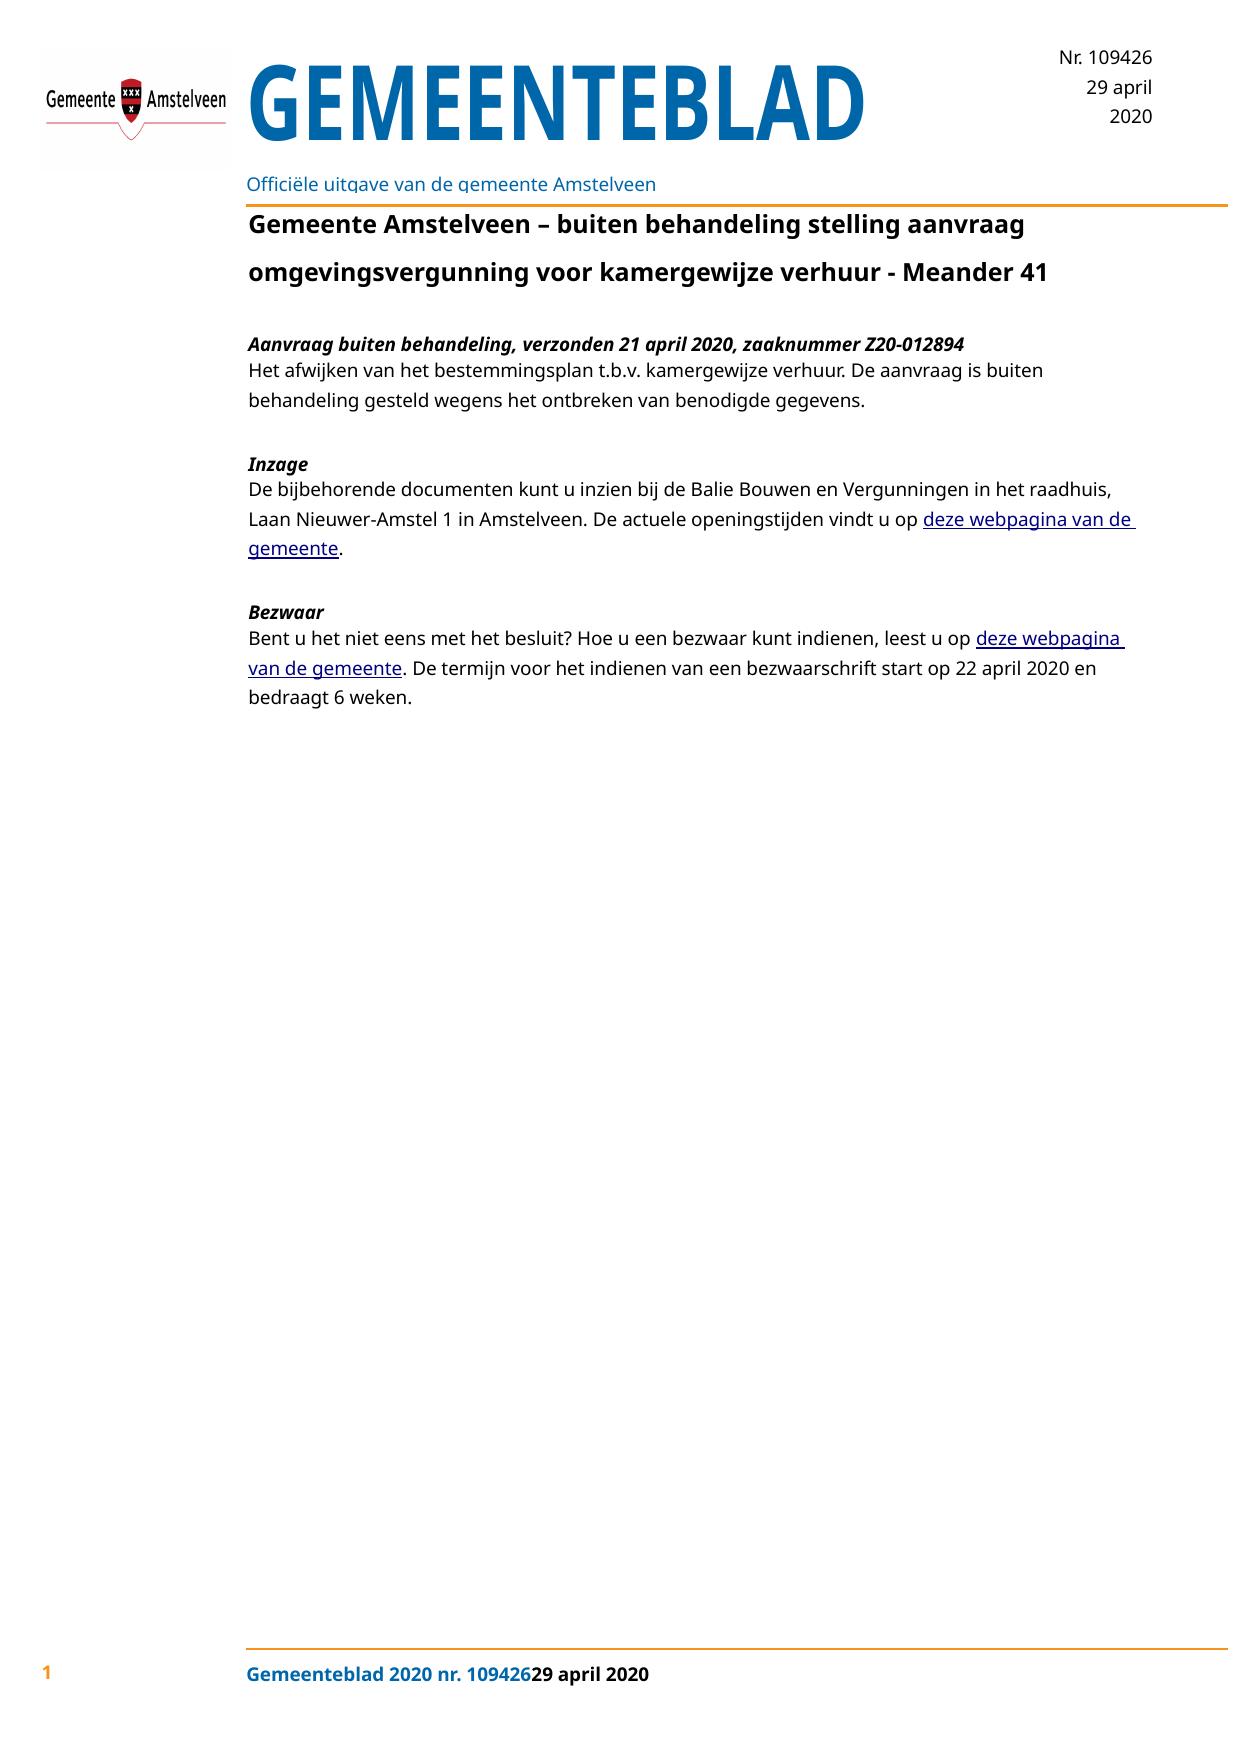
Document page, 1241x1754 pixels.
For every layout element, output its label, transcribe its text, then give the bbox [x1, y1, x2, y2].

text Bent u het niet eens met het besluit? Hoe u een bezwaar kunt indienen, leest u op deze webpagina van de gemeente. De termijn voor het indienen van een bezwaarschrift start op 22 april 2020 en bedraagt 6 weken. [248, 625, 1152, 710]
text Bezwaar [248, 599, 1152, 625]
text Aanvraag buiten behandeling, verzonden 21 april 2020, zaaknummer Z20-012894 [248, 331, 1152, 357]
text Inzage [248, 451, 1152, 476]
text Het afwijken van het bestemmingsplan t.b.v. kamergewijze verhuur. De aanvraag is buiten behandeling gesteld wegens het ontbreken van benodigde gegevens. [248, 357, 1152, 412]
text De bijbehorende documenten kunt u inzien bij de Balie Bouwen en Vergunningen in het raadhuis, Laan Nieuwer-Amstel 1 in Amstelveen. De actuele openingstijden vindt u op deze webpagina van de gemeente. [248, 476, 1152, 561]
text Gemeente Amstelveen – buiten behandeling stelling aanvraag omgevingsvergunning voor kamergewijze verhuur - Meander 41 [248, 207, 1152, 288]
picture [41, 47, 231, 172]
